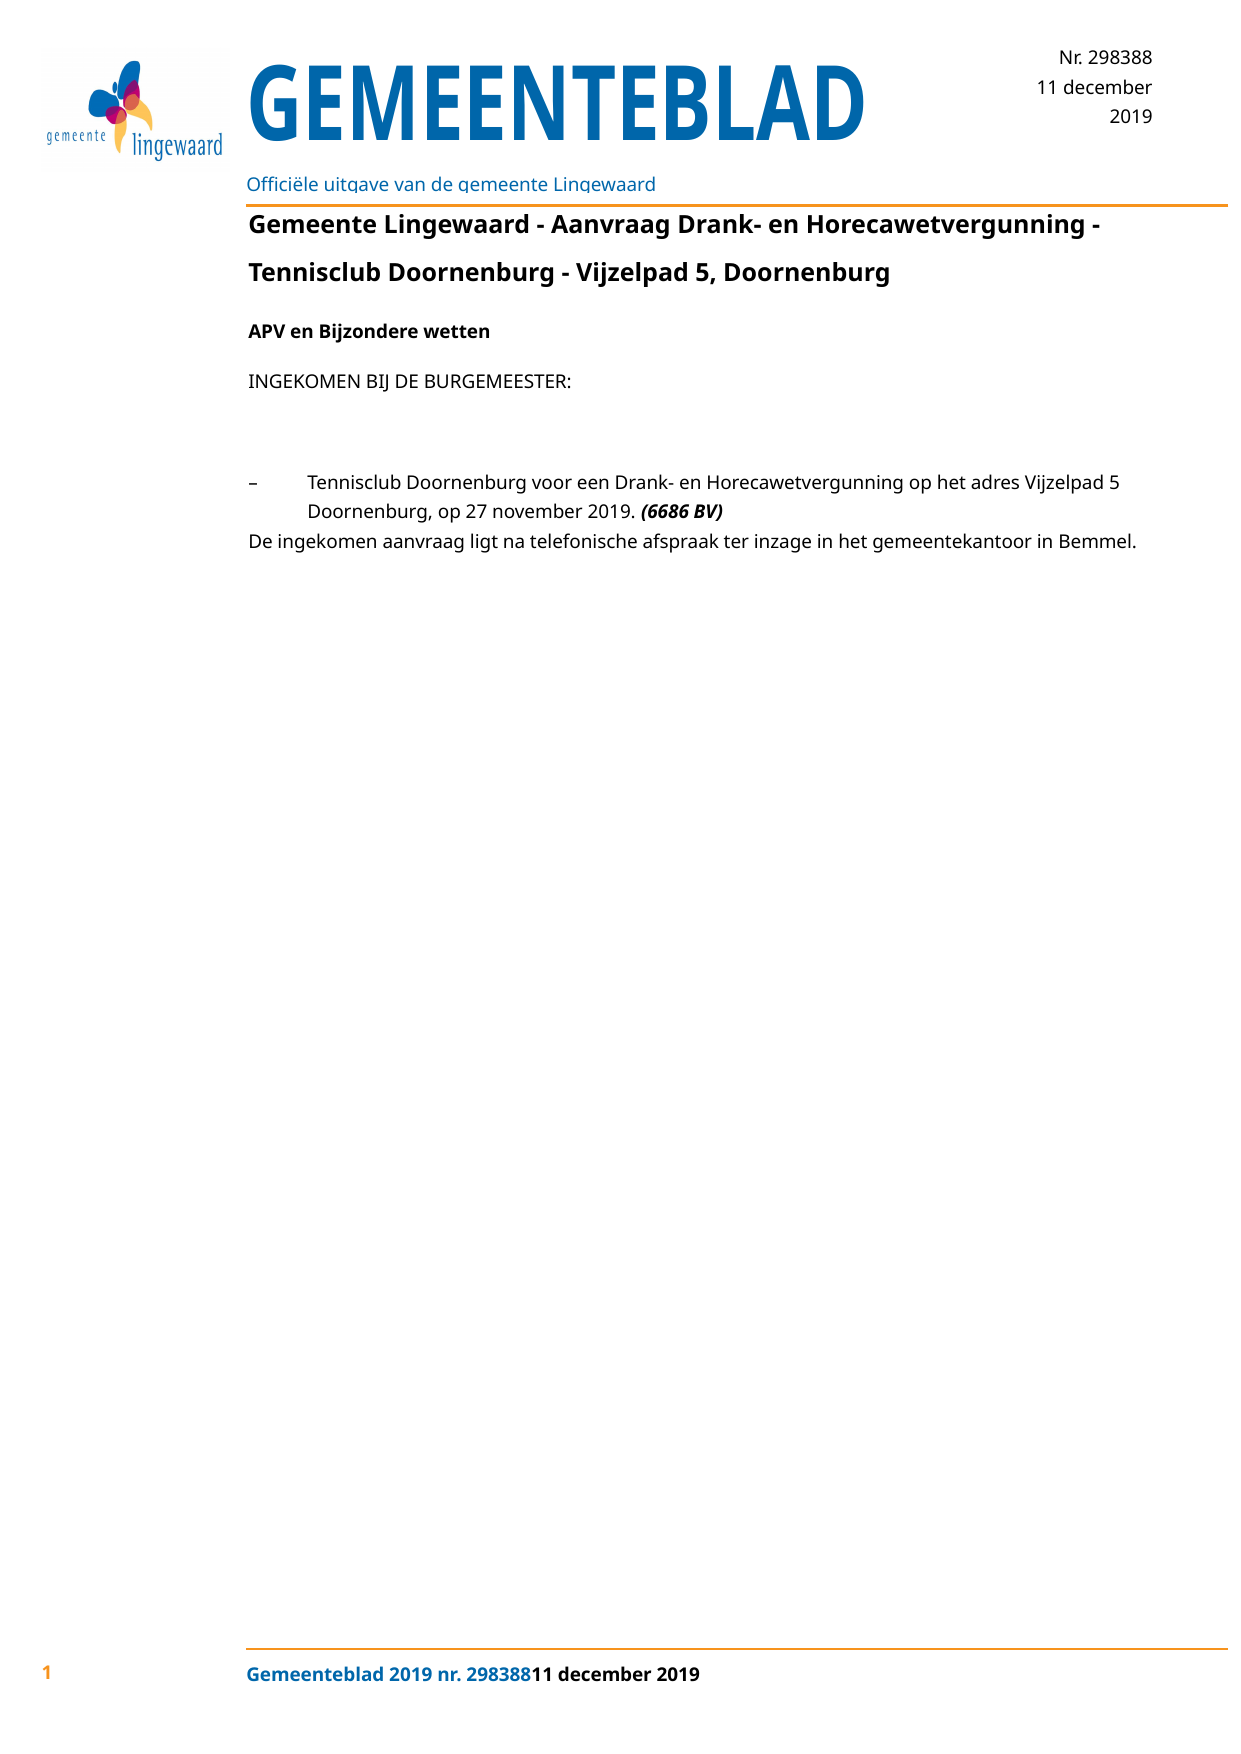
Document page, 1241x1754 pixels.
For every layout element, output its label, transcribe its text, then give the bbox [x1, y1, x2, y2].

text APV en Bijzondere wetten [248, 318, 1152, 344]
list Tennisclub Doornenburg voor een Drank- en Horecawetvergunning op het adres Vijzelpad 5 Doornenburg, op 27 november 2019. (6686 BV) [248, 469, 1152, 524]
picture [41, 47, 231, 172]
text Gemeente Lingewaard - Aanvraag Drank- en Horecawetvergunning - Tennisclub Doornenburg - Vijzelpad 5, Doornenburg [248, 207, 1152, 288]
text INGEKOMEN BIJ DE BURGEMEESTER: [248, 368, 1152, 394]
text De ingekomen aanvraag ligt na telefonische afspraak ter inzage in het gemeentekantoor in Bemmel. [248, 528, 1152, 554]
